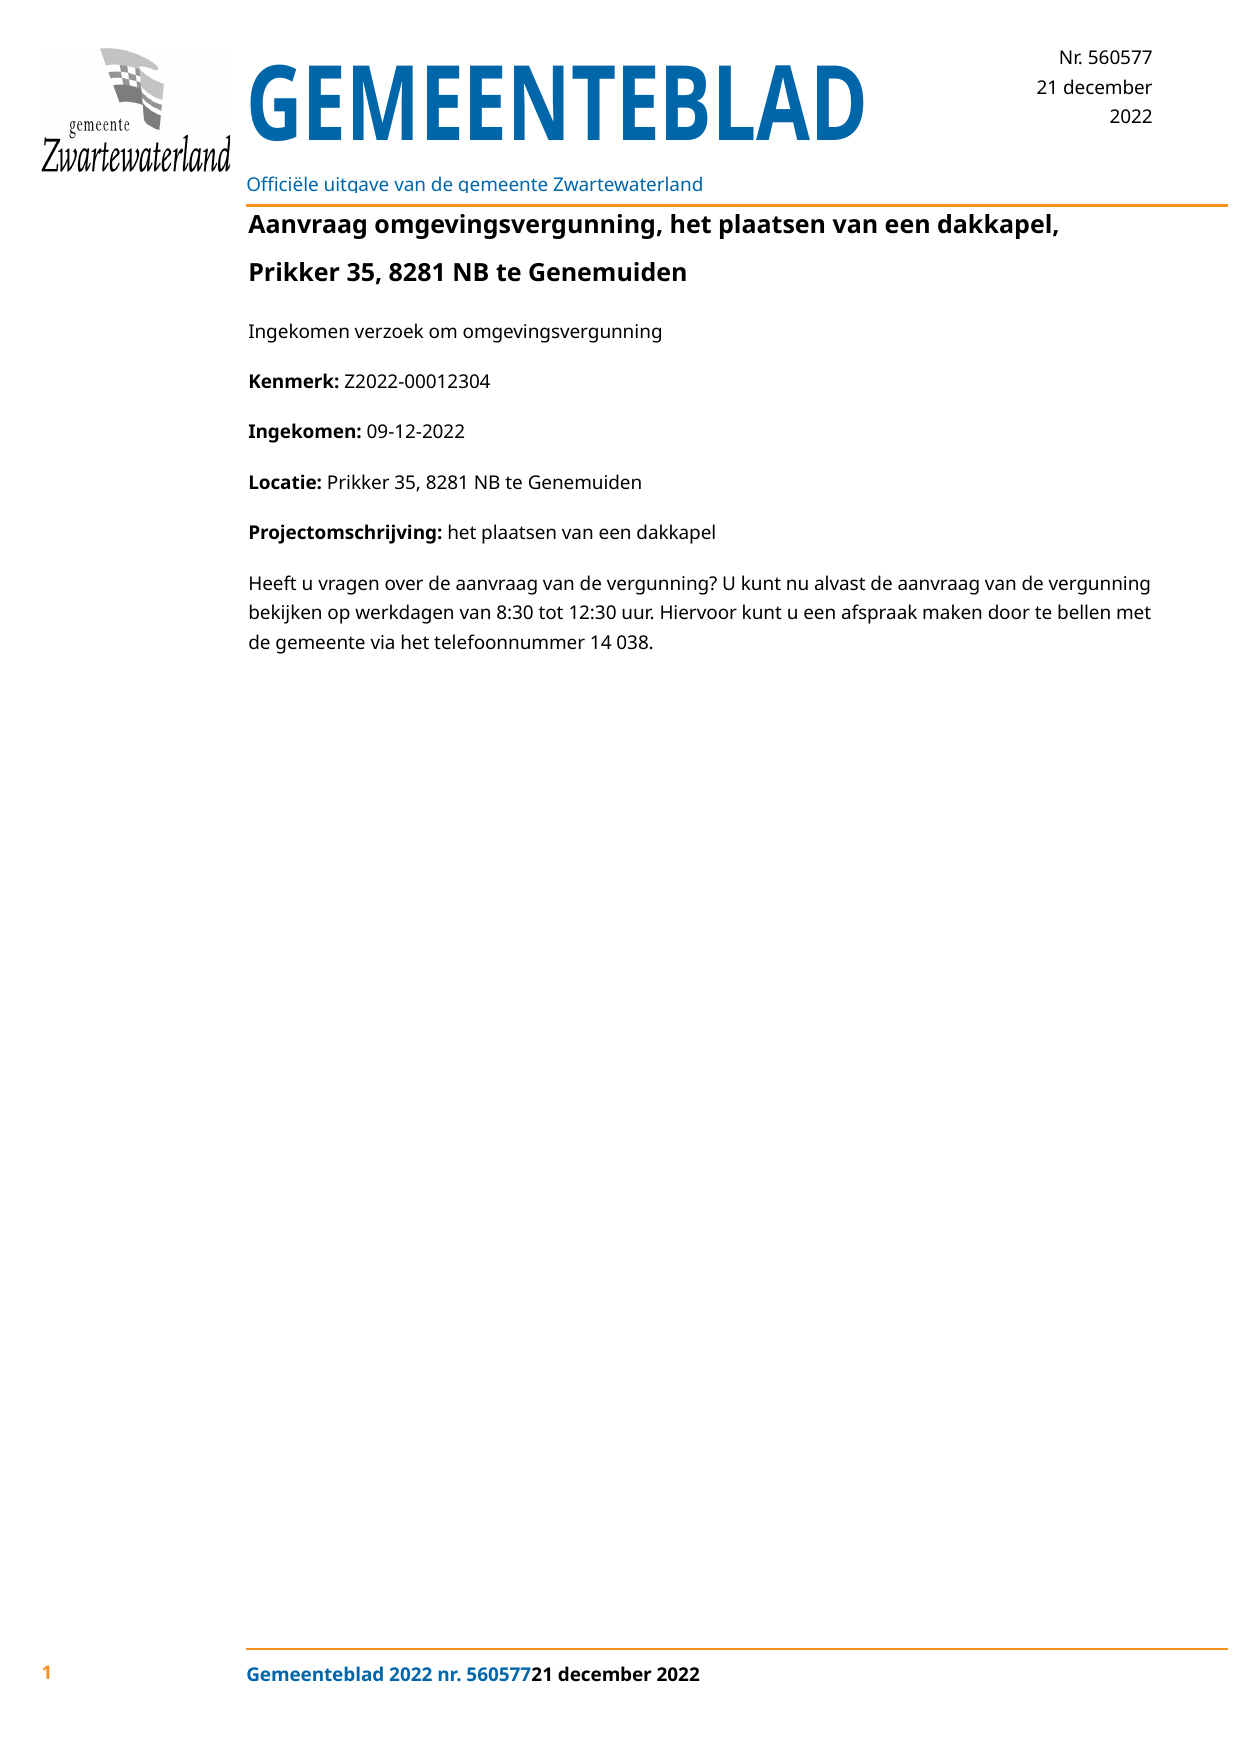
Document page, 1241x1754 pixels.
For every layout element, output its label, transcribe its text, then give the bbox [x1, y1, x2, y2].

text Projectomschrijving: het plaatsen van een dakkapel [248, 519, 1152, 545]
text Kenmerk: Z2022-00012304 [248, 368, 1152, 394]
text Heeft u vragen over de aanvraag van de vergunning? U kunt nu alvast de aanvraag van de vergunning bekijken op werkdagen van 8:30 tot 12:30 uur. Hiervoor kunt u een afspraak maken door te bellen met de gemeente via het telefoonnummer 14 038. [248, 570, 1152, 655]
text Locatie: Prikker 35, 8281 NB te Genemuiden [248, 469, 1152, 495]
text Ingekomen verzoek om omgevingsvergunning [248, 318, 1152, 344]
picture [41, 47, 231, 172]
text Aanvraag omgevingsvergunning, het plaatsen van een dakkapel, Prikker 35, 8281 NB te Genemuiden [248, 207, 1152, 288]
text Ingekomen: 09-12-2022 [248, 419, 1152, 444]
